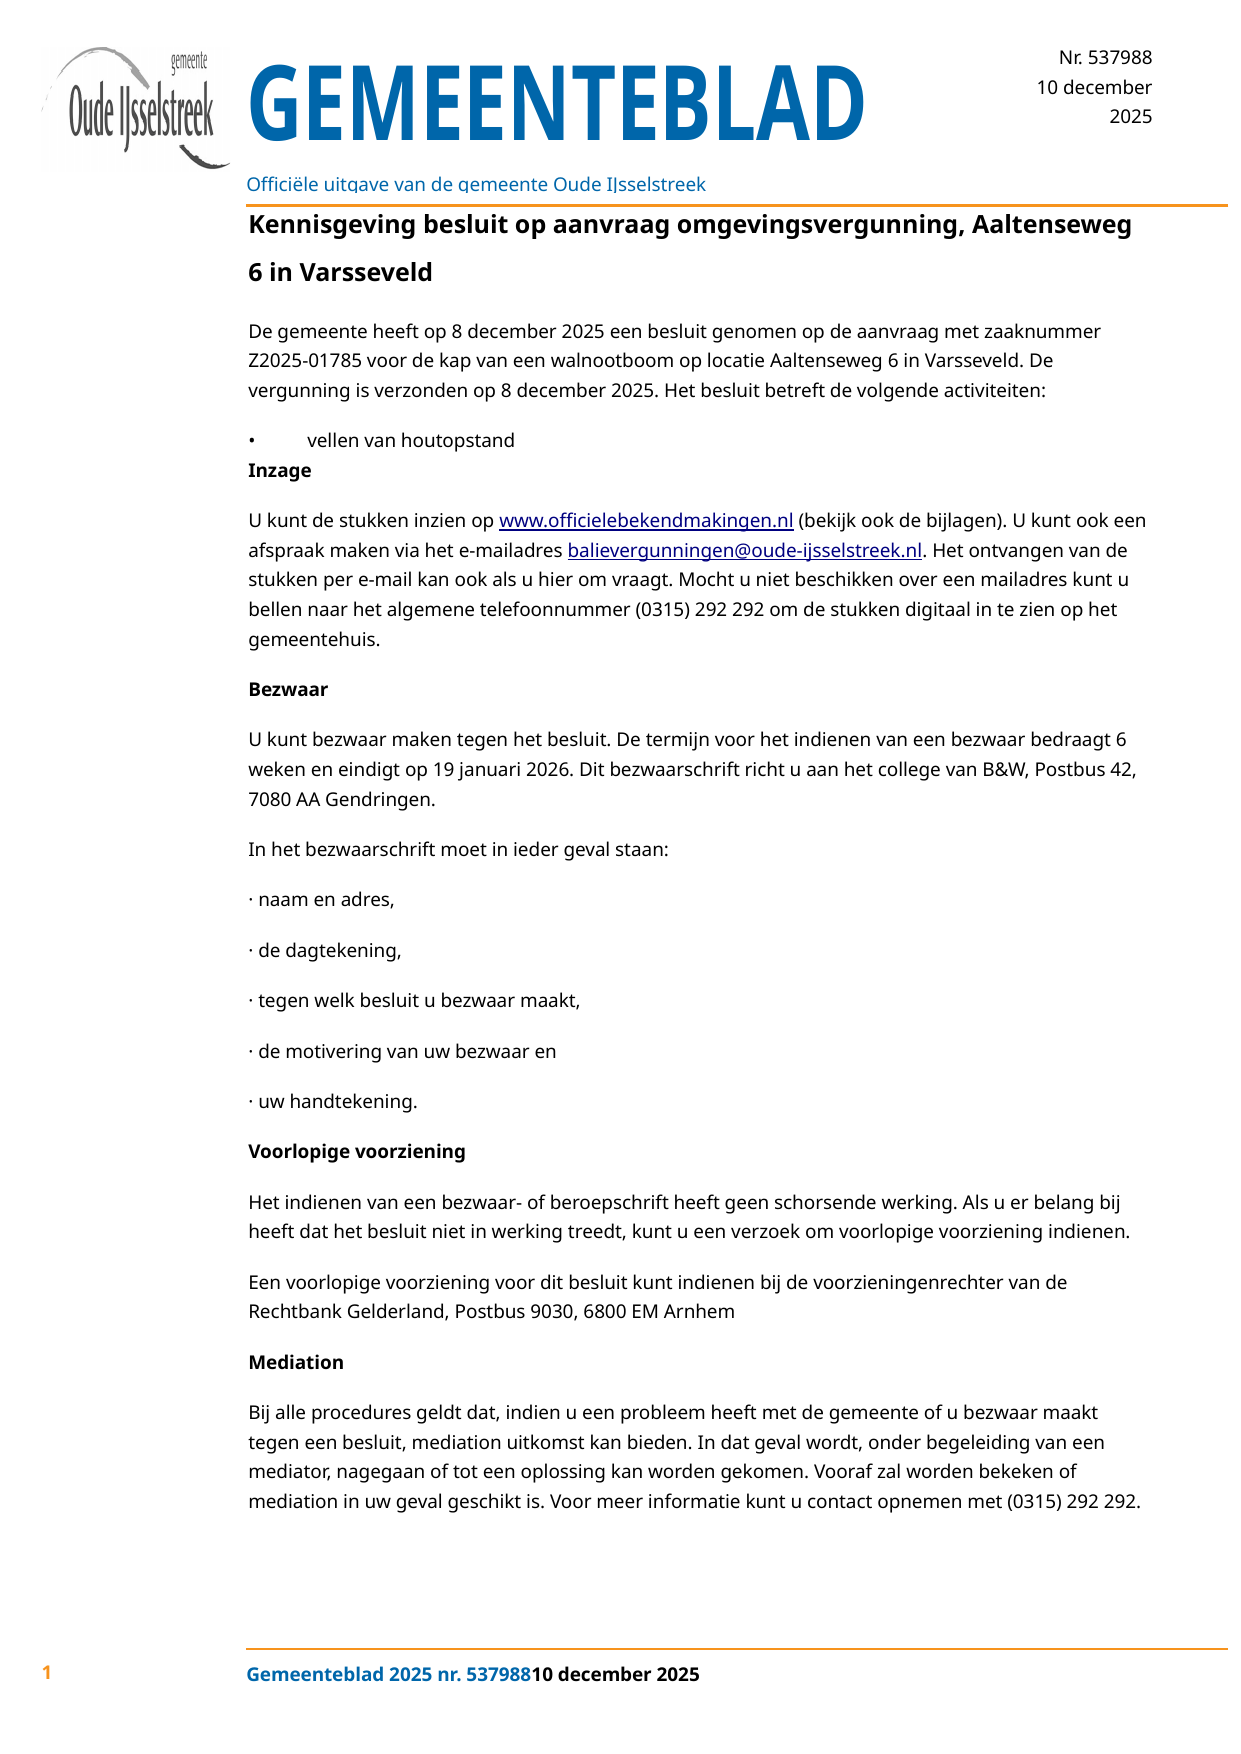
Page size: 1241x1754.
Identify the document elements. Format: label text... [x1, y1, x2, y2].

text Bezwaar [248, 676, 1152, 702]
text In het bezwaarschrift moet in ieder geval staan: [248, 836, 1152, 862]
picture [41, 47, 231, 172]
text · de motivering van uw bezwaar en [248, 1038, 1152, 1064]
text Het indienen van een bezwaar- of beroepschrift heeft geen schorsende werking. Als u er belang bij heeft dat het besluit niet in werking treedt, kunt u een verzoek om voorlopige voorziening indienen. [248, 1189, 1152, 1244]
text Bij alle procedures geldt dat, indien u een probleem heeft met de gemeente of u bezwaar maakt tegen een besluit, mediation uitkomst kan bieden. In dat geval wordt, onder begeleiding van een mediator, nagegaan of tot een oplossing kan worden gekomen. Vooraf zal worden bekeken of mediation in uw geval geschikt is. Voor meer informatie kunt u contact opnemen met (0315) 292 292. [248, 1399, 1152, 1514]
text Een voorlopige voorziening voor dit besluit kunt indienen bij de voorzieningenrechter van de Rechtbank Gelderland, Postbus 9030, 6800 EM Arnhem [248, 1269, 1152, 1324]
text · de dagtekening, [248, 937, 1152, 963]
text · uw handtekening. [248, 1088, 1152, 1114]
text · tegen welk besluit u bezwaar maakt, [248, 987, 1152, 1013]
text Mediation [248, 1349, 1152, 1375]
text · naam en adres, [248, 887, 1152, 912]
text Inzage [248, 457, 1152, 483]
list vellen van houtopstand [248, 427, 1152, 453]
text Voorlopige voorziening [248, 1139, 1152, 1164]
text U kunt bezwaar maken tegen het besluit. De termijn voor het indienen van een bezwaar bedraagt 6 weken en eindigt op 19 januari 2026. Dit bezwaarschrift richt u aan het college van B&W, Postbus 42, 7080 AA Gendringen. [248, 727, 1152, 812]
text U kunt de stukken inzien op www.officielebekendmakingen.nl (bekijk ook de bijlagen). U kunt ook een afspraak maken via het e-mailadres balievergunningen@oude-ijsselstreek.nl. Het ontvangen van de stukken per e-mail kan ook als u hier om vraagt. Mocht u niet beschikken over een mailadres kunt u bellen naar het algemene telefoonnummer (0315) 292 292 om de stukken digitaal in te zien op het gemeentehuis. [248, 507, 1152, 652]
text De gemeente heeft op 8 december 2025 een besluit genomen op de aanvraag met zaaknummer Z2025-01785 voor de kap van een walnootboom op locatie Aaltenseweg 6 in Varsseveld. De vergunning is verzonden op 8 december 2025. Het besluit betreft de volgende activiteiten: [248, 318, 1152, 403]
text Kennisgeving besluit op aanvraag omgevingsvergunning, Aaltenseweg 6 in Varsseveld [248, 207, 1152, 288]
